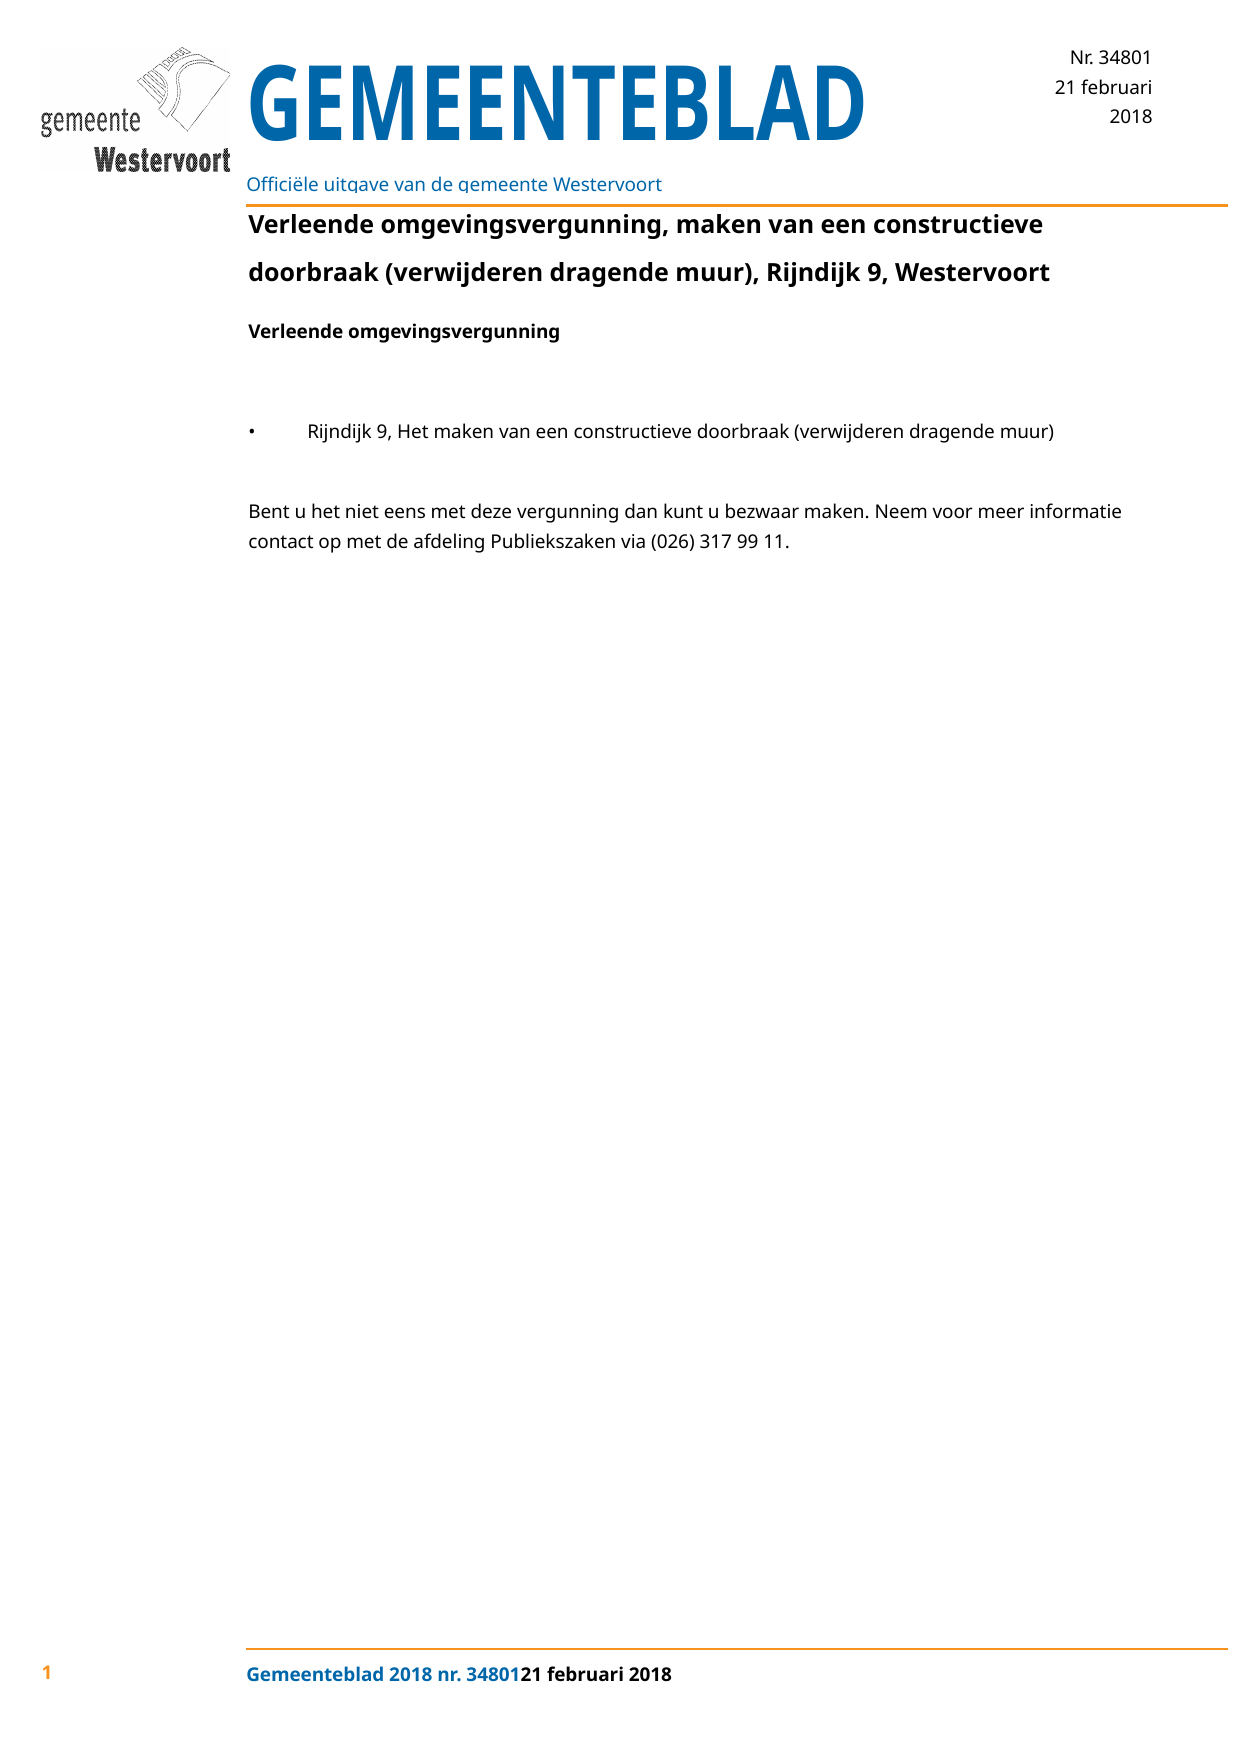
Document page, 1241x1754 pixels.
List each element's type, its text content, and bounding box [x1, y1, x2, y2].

picture [41, 47, 231, 172]
text Bent u het niet eens met deze vergunning dan kunt u bezwaar maken. Neem voor meer informatie contact op met de afdeling Publiekszaken via (026) 317 99 11. [248, 499, 1152, 554]
text Verleende omgevingsvergunning, maken van een constructieve doorbraak (verwijderen dragende muur), Rijndijk 9, Westervoort [248, 207, 1152, 288]
list Rijndijk 9, Het maken van een constructieve doorbraak (verwijderen dragende muur) [248, 419, 1152, 444]
text Verleende omgevingsvergunning [248, 318, 1152, 344]
